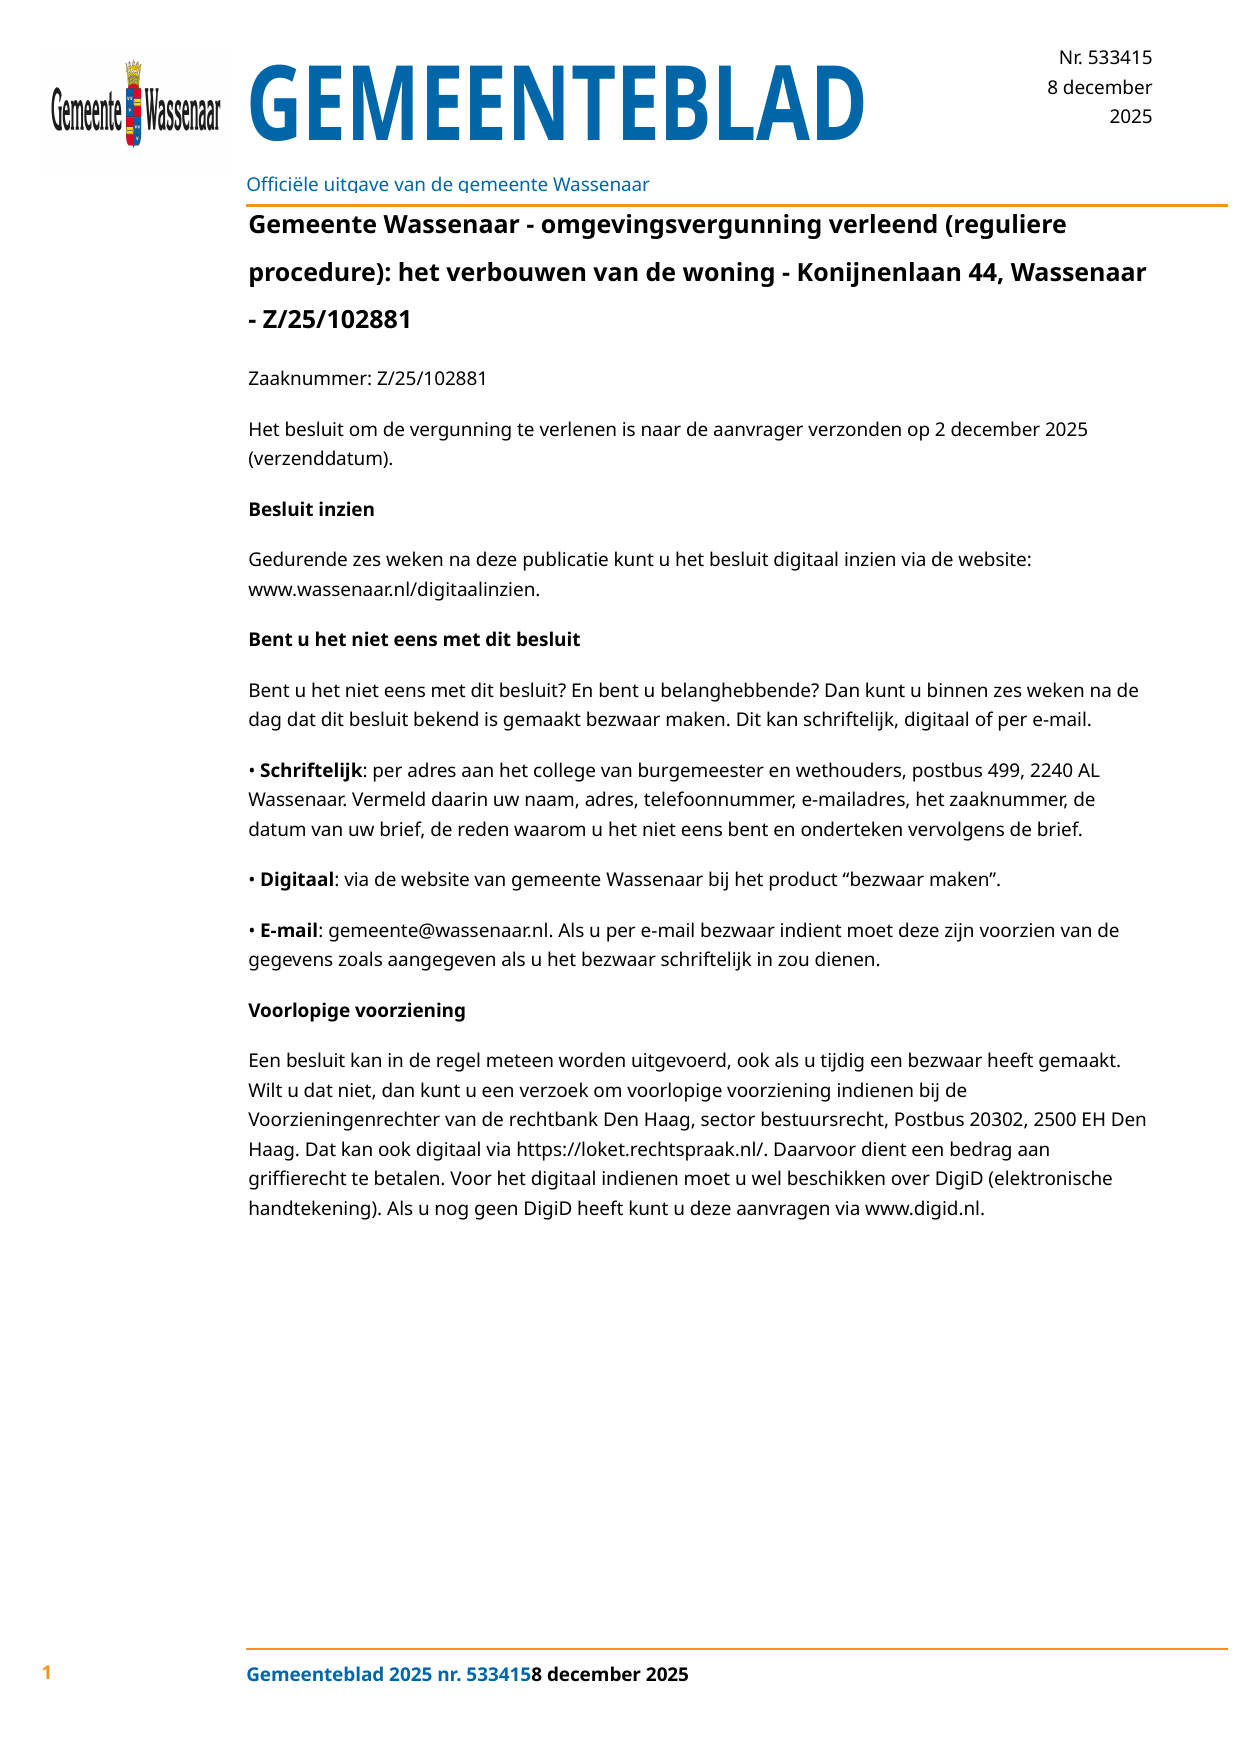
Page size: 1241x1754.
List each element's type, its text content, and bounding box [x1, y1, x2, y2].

text Gemeente Wassenaar - omgevingsvergunning verleend (reguliere procedure): het verbouwen van de woning - Konijnenlaan 44, Wassenaar - Z/25/102881 [248, 207, 1152, 336]
text Bent u het niet eens met dit besluit [248, 626, 1152, 652]
text Een besluit kan in de regel meteen worden uitgevoerd, ook als u tijdig een bezwaar heeft gemaakt. Wilt u dat niet, dan kunt u een verzoek om voorlopige voorziening indienen bij de Voorzieningenrechter van de rechtbank Den Haag, sector bestuursrecht, Postbus 20302, 2500 EH Den Haag. Dat kan ook digitaal via https://loket.rechtspraak.nl/. Daarvoor dient een bedrag aan griffierecht te betalen. Voor het digitaal indienen moet u wel beschikken over DigiD (elektronische handtekening). Als u nog geen DigiD heeft kunt u deze aanvragen via www.digid.nl. [248, 1047, 1152, 1221]
text • Schriftelijk: per adres aan het college van burgemeester en wethouders, postbus 499, 2240 AL Wassenaar. Vermeld daarin uw naam, adres, telefoonnummer, e-mailadres, het zaaknummer, de datum van uw brief, de reden waarom u het niet eens bent en onderteken vervolgens de brief. [248, 757, 1152, 842]
text • Digitaal: via de website van gemeente Wassenaar bij het product “bezwaar maken”. [248, 866, 1152, 892]
text • E-mail: gemeente@wassenaar.nl. Als u per e-mail bezwaar indient moet deze zijn voorzien van de gegevens zoals aangegeven als u het bezwaar schriftelijk in zou dienen. [248, 917, 1152, 972]
text Voorlopige voorziening [248, 997, 1152, 1022]
text Gedurende zes weken na deze publicatie kunt u het besluit digitaal inzien via de website: www.wassenaar.nl/digitaalinzien. [248, 546, 1152, 602]
text Besluit inzien [248, 496, 1152, 522]
picture [41, 47, 231, 172]
text Bent u het niet eens met dit besluit? En bent u belanghebbende? Dan kunt u binnen zes weken na de dag dat dit besluit bekend is gemaakt bezwaar maken. Dit kan schriftelijk, digitaal of per e-mail. [248, 677, 1152, 732]
text Zaaknummer: Z/25/102881 [248, 366, 1152, 391]
text Het besluit om de vergunning te verlenen is naar de aanvrager verzonden op 2 december 2025 (verzenddatum). [248, 416, 1152, 471]
